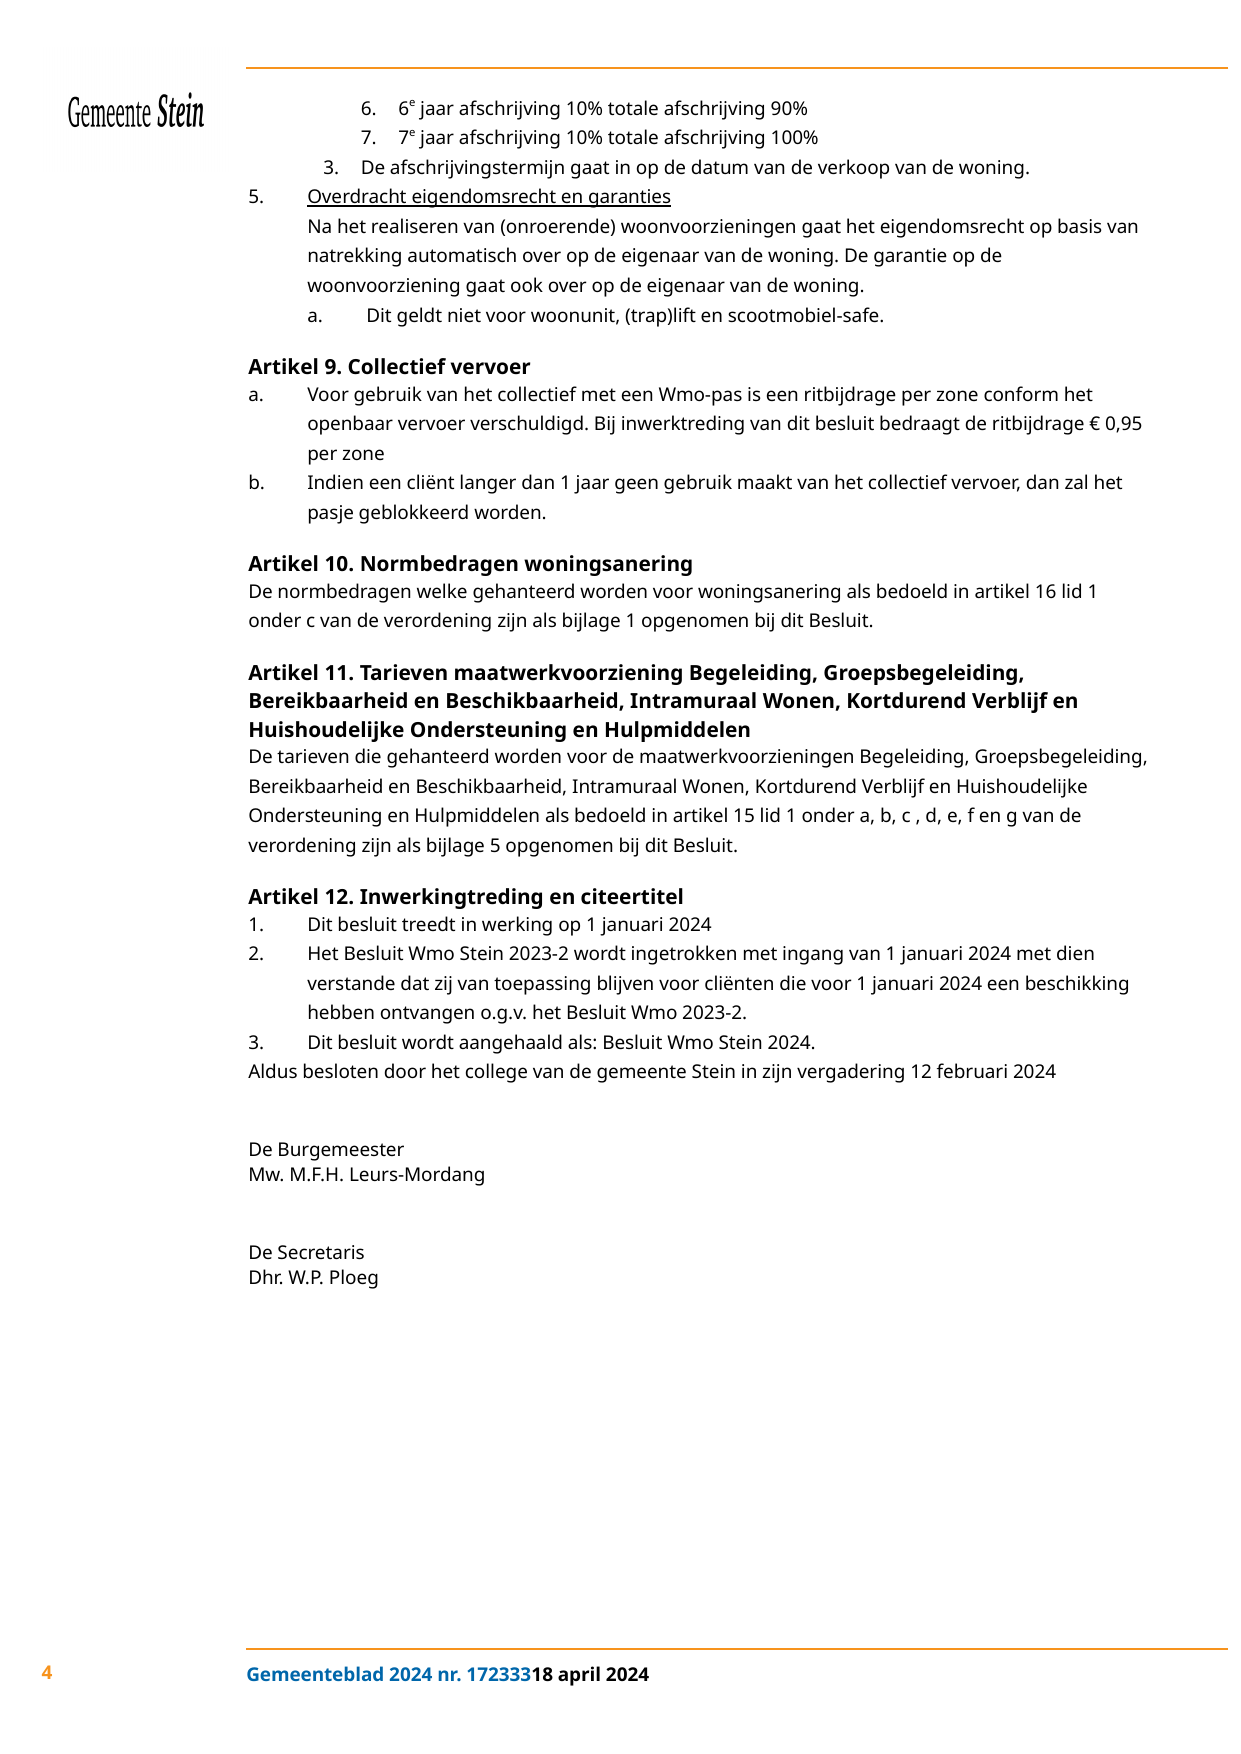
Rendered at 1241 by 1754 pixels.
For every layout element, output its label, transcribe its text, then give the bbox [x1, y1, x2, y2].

text Dhr. W.P. Ploeg [248, 1264, 1152, 1290]
list Dit besluit wordt aangehaald als: Besluit Wmo Stein 2024. [248, 1029, 1152, 1055]
list Na het realiseren van (onroerende) woonvoorzieningen gaat het eigendomsrecht op basis van natrekking automatisch over op de eigenaar van de woning. De garantie op de woonvoorziening gaat ook over op de eigenaar van de woning. [248, 213, 1152, 298]
list Dit geldt niet voor woonunit, (trap)lift en scootmobiel-safe. [307, 302, 1152, 328]
text Aldus besloten door het college van de gemeente Stein in zijn vergadering 12 februari 2024 [248, 1059, 1152, 1084]
text Artikel 12. Inwerkingtreding en citeertitel [248, 882, 1152, 911]
list 7e jaar afschrijving 10% totale afschrijving 100% [361, 124, 1152, 150]
text De Secretaris [248, 1239, 1152, 1264]
text Artikel 10. Normbedragen woningsanering [248, 549, 1152, 578]
list De afschrijvingstermijn gaat in op de datum van de verkoop van de woning. [323, 154, 1152, 180]
list Dit besluit treedt in werking op 1 januari 2024 [248, 911, 1152, 937]
list 6e jaar afschrijving 10% totale afschrijving 90% [361, 95, 1152, 121]
list Het Besluit Wmo Stein 2023-2 wordt ingetrokken met ingang van 1 januari 2024 met dien verstande dat zij van toepassing blijven voor cliënten die voor 1 januari 2024 een beschikking hebben ontvangen o.g.v. het Besluit Wmo 2023-2. [248, 940, 1152, 1025]
text Artikel 11. Tarieven maatwerkvoorziening Begeleiding, Groepsbegeleiding, Bereikbaarheid en Beschikbaarheid, Intramuraal Wonen, Kortdurend Verblijf en Huishoudelijke Ondersteuning en Hulpmiddelen [248, 658, 1152, 743]
text Artikel 9. Collectief vervoer [248, 352, 1152, 381]
picture [41, 47, 231, 172]
text Mw. M.F.H. Leurs-Mordang [248, 1162, 1152, 1187]
text De Burgemeester [248, 1136, 1152, 1162]
list Indien een cliënt langer dan 1 jaar geen gebruik maakt van het collectief vervoer, dan zal het pasje geblokkeerd worden. [248, 469, 1152, 525]
list Overdracht eigendomsrecht en garanties [248, 183, 1152, 209]
text De normbedragen welke gehanteerd worden voor woningsanering als bedoeld in artikel 16 lid 1 onder c van de verordening zijn als bijlage 1 opgenomen bij dit Besluit. [248, 578, 1152, 633]
list Voor gebruik van het collectief met een Wmo-pas is een ritbijdrage per zone conform het openbaar vervoer verschuldigd. Bij inwerktreding van dit besluit bedraagt de ritbijdrage € 0,95 per zone [248, 381, 1152, 466]
text De tarieven die gehanteerd worden voor de maatwerkvoorzieningen Begeleiding, Groepsbegeleiding, Bereikbaarheid en Beschikbaarheid, Intramuraal Wonen, Kortdurend Verblijf en Huishoudelijke Ondersteuning en Hulpmiddelen als bedoeld in artikel 15 lid 1 onder a, b, c , d, e, f en g van de verordening zijn als bijlage 5 opgenomen bij dit Besluit. [248, 743, 1152, 858]
